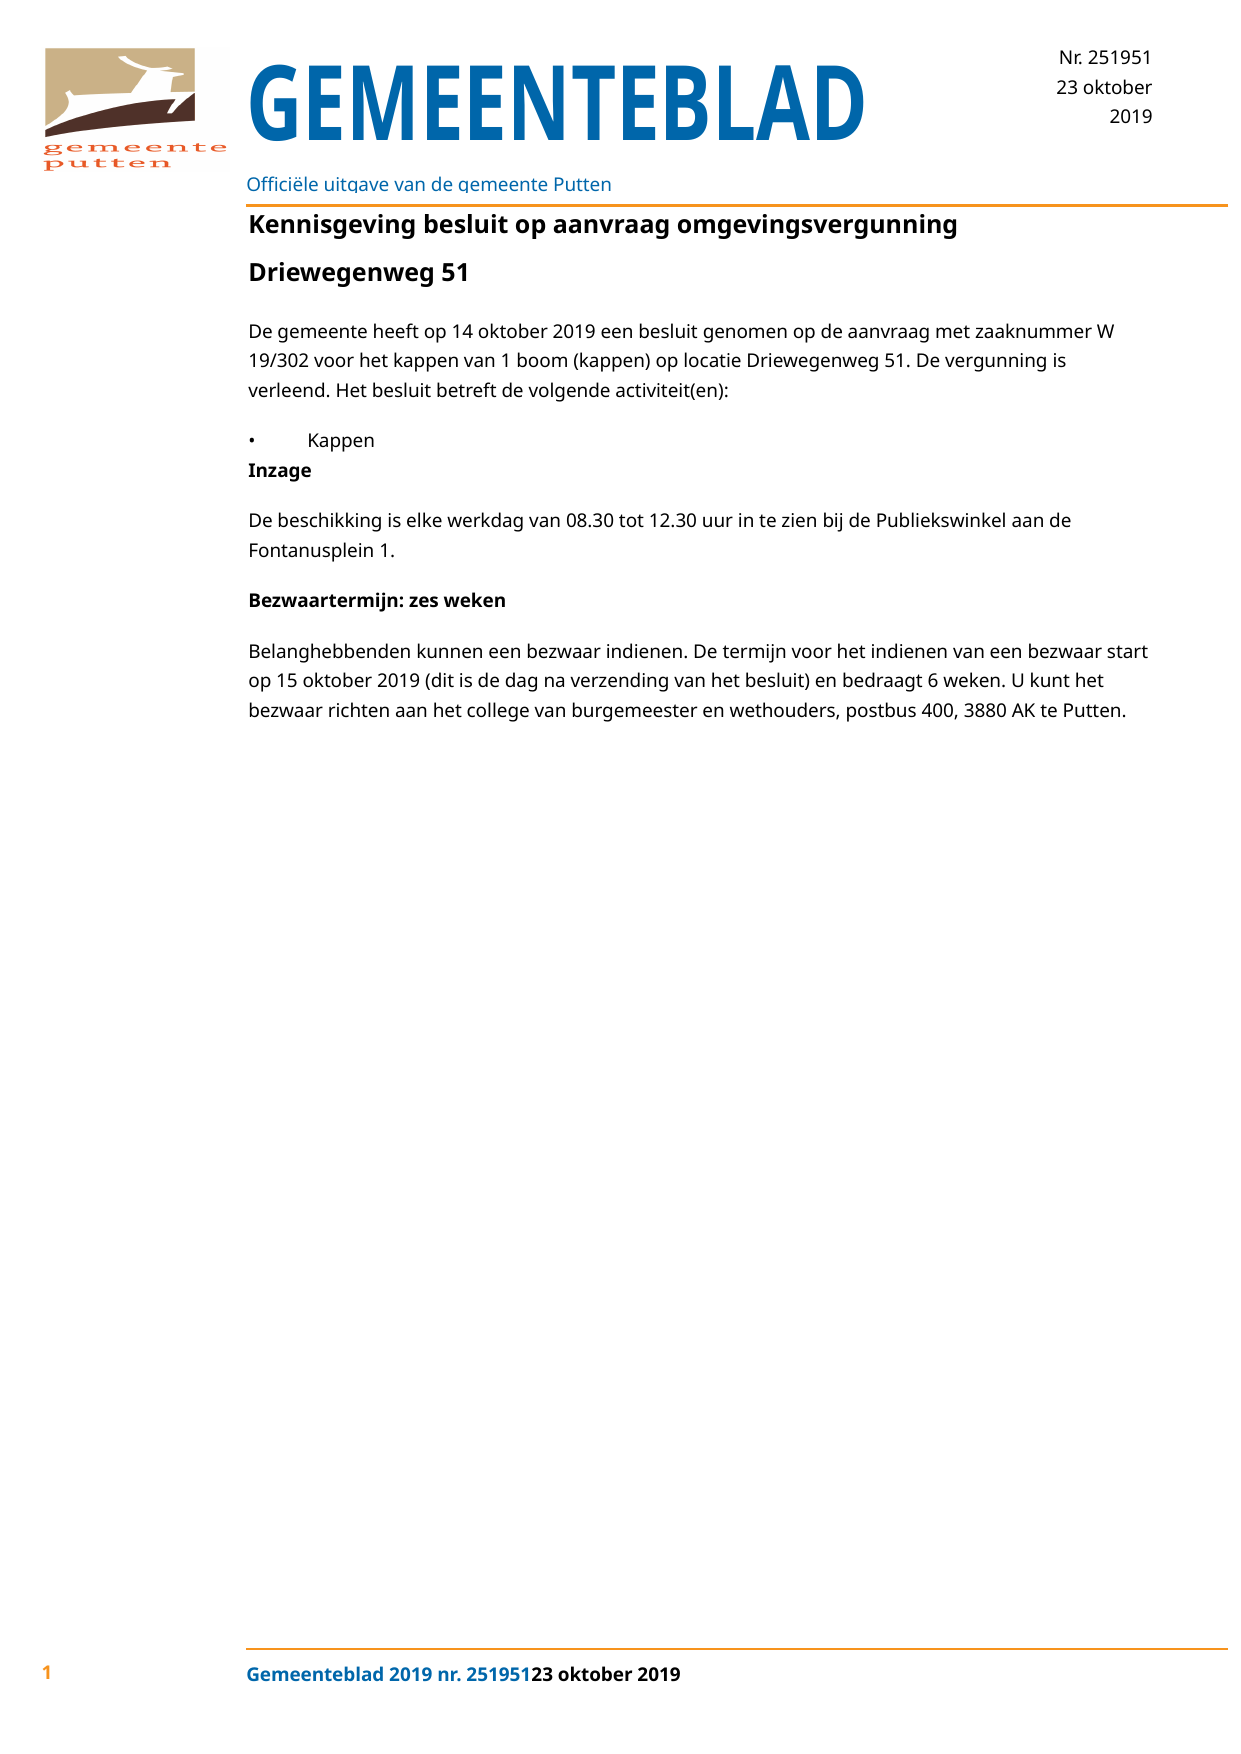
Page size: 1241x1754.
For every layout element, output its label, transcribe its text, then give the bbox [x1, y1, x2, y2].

text Inzage [248, 457, 1152, 483]
text Kennisgeving besluit op aanvraag omgevingsvergunning Driewegenweg 51 [248, 207, 1152, 288]
text De gemeente heeft op 14 oktober 2019 een besluit genomen op de aanvraag met zaaknummer W 19/302 voor het kappen van 1 boom (kappen) op locatie Driewegenweg 51. De vergunning is verleend. Het besluit betreft de volgende activiteit(en): [248, 318, 1152, 403]
text Belanghebbenden kunnen een bezwaar indienen. De termijn voor het indienen van een bezwaar start op 15 oktober 2019 (dit is de dag na verzending van het besluit) en bedraagt 6 weken. U kunt het bezwaar richten aan het college van burgemeester en wethouders, postbus 400, 3880 AK te Putten. [248, 638, 1152, 723]
picture [41, 47, 231, 172]
text De beschikking is elke werkdag van 08.30 tot 12.30 uur in te zien bij de Publiekswinkel aan de Fontanusplein 1. [248, 507, 1152, 563]
text Bezwaartermijn: zes weken [248, 587, 1152, 613]
list Kappen [248, 427, 1152, 453]
